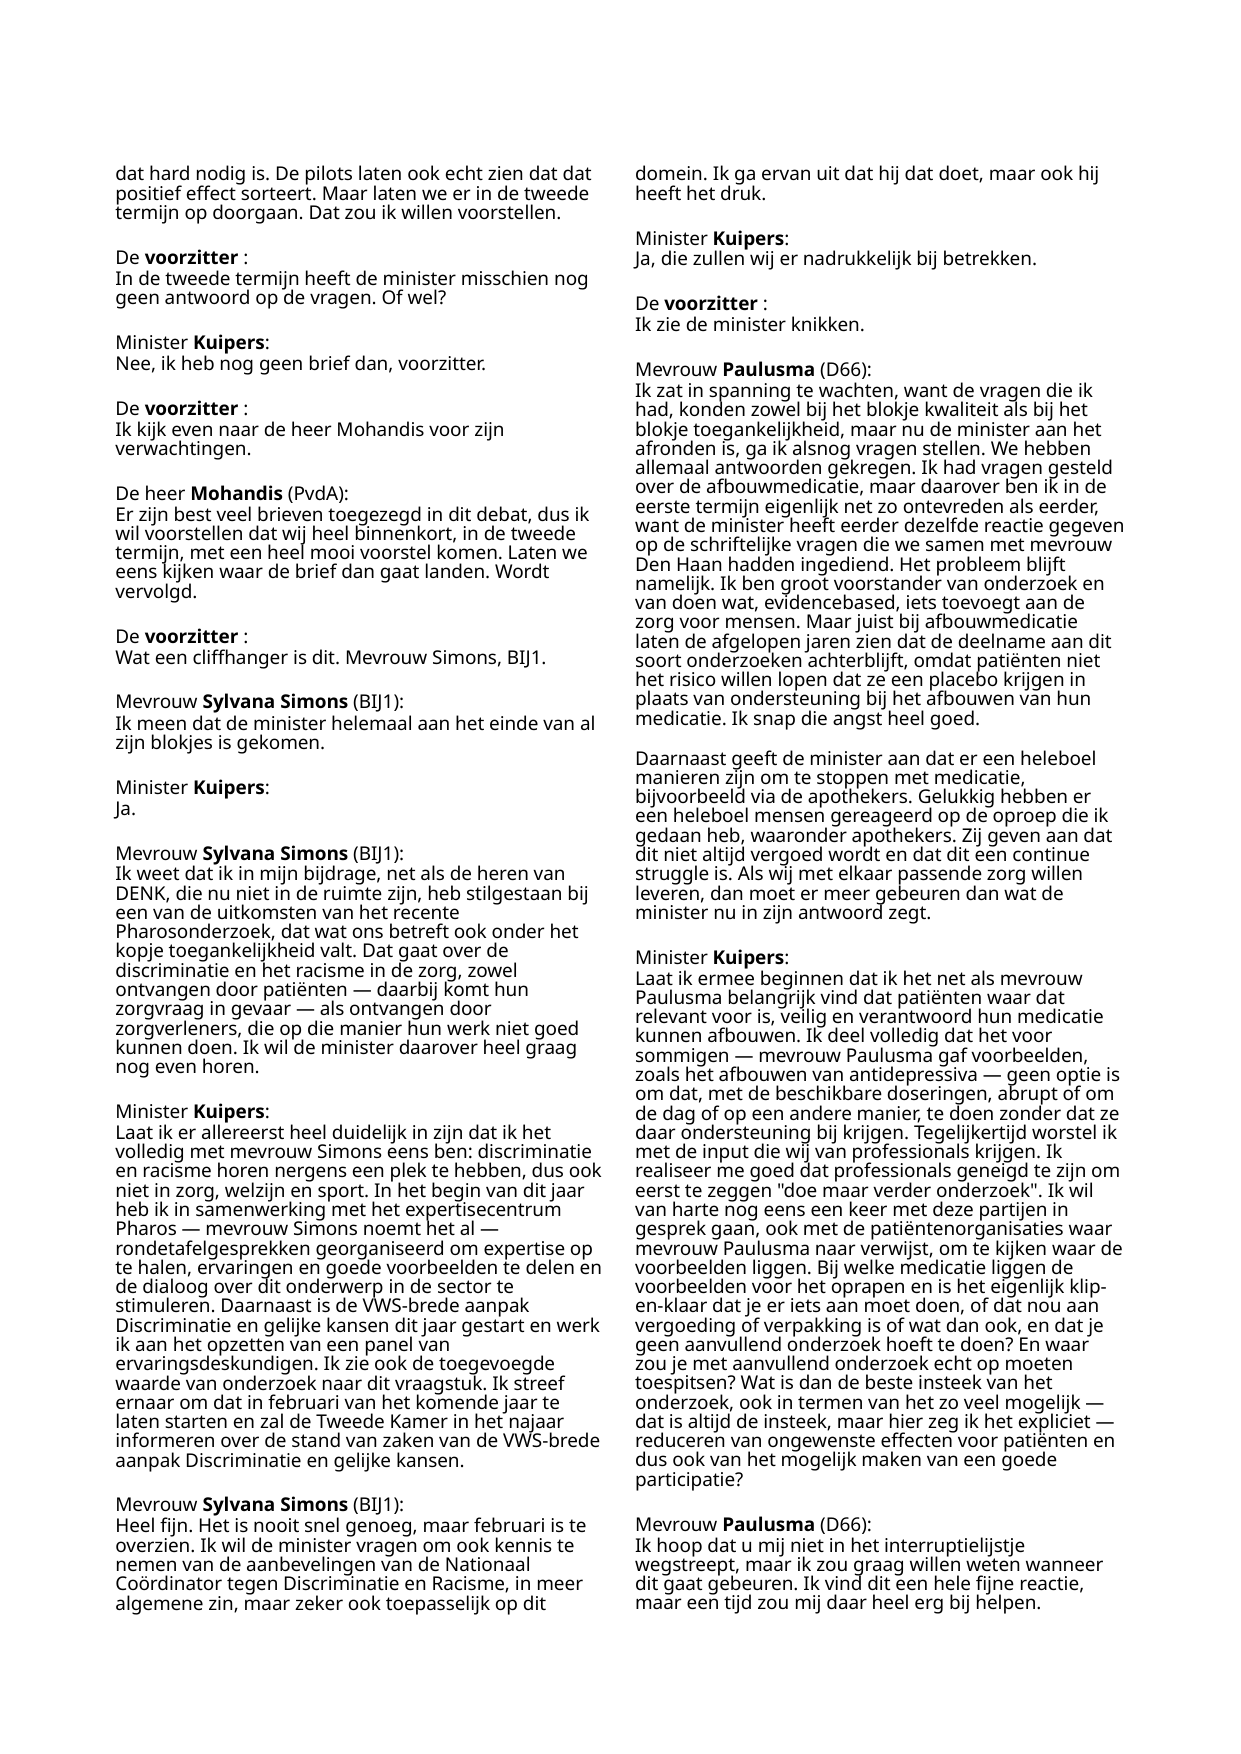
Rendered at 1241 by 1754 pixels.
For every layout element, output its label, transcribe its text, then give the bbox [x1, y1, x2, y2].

text Ik kijk even naar de heer Mohandis voor zijn verwachtingen. [115, 421, 605, 459]
text De voorzitter : [115, 623, 605, 649]
text Minister Kuipers: [115, 774, 605, 799]
text Minister Kuipers: [115, 1098, 605, 1124]
text Mevrouw Sylvana Simons (BIJ1): [115, 840, 605, 865]
text De voorzitter : [115, 244, 605, 270]
text Nee, ik heb nog geen brief dan, voorzitter. [115, 355, 605, 374]
text De voorzitter : [635, 291, 1125, 316]
text Mevrouw Sylvana Simons (BIJ1): [115, 689, 605, 714]
text Ik hoop dat u mij niet in het interruptielijstje wegstreept, maar ik zou graag willen weten wanneer dit gaat gebeuren. Ik vind dit een hele fijne reactie, maar een tijd zou mij daar heel erg bij helpen. [635, 1537, 1125, 1614]
text dat hard nodig is. De pilots laten ook echt zien dat dat positief effect sorteert. Maar laten we er in de tweede termijn op doorgaan. Dat zou ik willen voorstellen. [115, 165, 605, 223]
text Ja. [115, 799, 605, 819]
text Ik zat in spanning te wachten, want de vragen die ik had, konden zowel bij het blokje kwaliteit als bij het blokje toegankelijkheid, maar nu de minister aan het afronden is, ga ik alsnog vragen stellen. We hebben allemaal antwoorden gekregen. Ik had vragen gesteld over de afbouwmedicatie, maar daarover ben ik in de eerste termijn eigenlijk net zo ontevreden als eerder, want de minister heeft eerder dezelfde reactie gegeven op de schriftelijke vragen die we samen met mevrouw Den Haan hadden ingediend. Het probleem blijft namelijk. Ik ben groot voorstander van onderzoek en van doen wat, evidencebased, iets toevoegt aan de zorg voor mensen. Maar juist bij afbouwmedicatie laten de afgelopen jaren zien dat de deelname aan dit soort onderzoeken achterblijft, omdat patiënten niet het risico willen lopen dat ze een placebo krijgen in plaats van ondersteuning bij het afbouwen van hun medicatie. Ik snap die angst heel goed. [635, 382, 1125, 729]
text Mevrouw Paulusma (D66): [635, 356, 1125, 382]
text Minister Kuipers: [115, 329, 605, 355]
text Ik zie de minister knikken. [635, 316, 1125, 336]
text Ik weet dat ik in mijn bijdrage, net als de heren van DENK, die nu niet in de ruimte zijn, heb stilgestaan bij een van de uitkomsten van het recente Pharosonderzoek, dat wat ons betreft ook onder het kopje toegankelijkheid valt. Dat gaat over de discriminatie en het racisme in de zorg, zowel ontvangen door patiënten — daarbij komt hun zorgvraag in gevaar — als ontvangen door zorgverleners, die op die manier hun werk niet goed kunnen doen. Ik wil de minister daarover heel graag nog even horen. [115, 865, 605, 1077]
text In de tweede termijn heeft de minister misschien nog geen antwoord op de vragen. Of wel? [115, 270, 605, 308]
text Er zijn best veel brieven toegezegd in dit debat, dus ik wil voorstellen dat wij heel binnenkort, in de tweede termijn, met een heel mooi voorstel komen. Laten we eens kijken waar de brief dan gaat landen. Wordt vervolgd. [115, 506, 605, 602]
text Mevrouw Sylvana Simons (BIJ1): [115, 1492, 605, 1517]
text Daarnaast geeft de minister aan dat er een heleboel manieren zijn om te stoppen met medicatie, bijvoorbeeld via de apothekers. Gelukkig hebben er een heleboel mensen gereageerd op de oproep die ik gedaan heb, waaronder apothekers. Zij geven aan dat dit niet altijd vergoed wordt en dat dit een continue struggle is. Als wij met elkaar passende zorg willen leveren, dan moet er meer gebeuren dan wat de minister nu in zijn antwoord zegt. [635, 750, 1125, 923]
text Wat een cliffhanger is dit. Mevrouw Simons, BIJ1. [115, 649, 605, 668]
text Heel fijn. Het is nooit snel genoeg, maar februari is te overzien. Ik wil de minister vragen om ook kennis te nemen van de aanbevelingen van de Nationaal Coördinator tegen Discriminatie en Racisme, in meer algemene zin, maar zeker ook toepasselijk op dit [115, 1517, 605, 1614]
text Ik meen dat de minister helemaal aan het einde van al zijn blokjes is gekomen. [115, 714, 605, 753]
text Minister Kuipers: [635, 944, 1125, 970]
text Minister Kuipers: [635, 225, 1125, 250]
text De voorzitter : [115, 395, 605, 421]
text Laat ik ermee beginnen dat ik het net als mevrouw Paulusma belangrijk vind dat patiënten waar dat relevant voor is, veilig en verantwoord hun medicatie kunnen afbouwen. Ik deel volledig dat het voor sommigen — mevrouw Paulusma gaf voorbeelden, zoals het afbouwen van antidepressiva — geen optie is om dat, met de beschikbare doseringen, abrupt of om de dag of op een andere manier, te doen zonder dat ze daar ondersteuning bij krijgen. Tegelijkertijd worstel ik met de input die wij van professionals krijgen. Ik realiseer me goed dat professionals geneigd te zijn om eerst te zeggen "doe maar verder onderzoek". Ik wil van harte nog eens een keer met deze partijen in gesprek gaan, ook met de patiëntenorganisaties waar mevrouw Paulusma naar verwijst, om te kijken waar de voorbeelden liggen. Bij welke medicatie liggen de voorbeelden voor het oprapen en is het eigenlijk klip-en-klaar dat je er iets aan moet doen, of dat nou aan vergoeding of verpakking is of wat dan ook, en dat je geen aanvullend onderzoek hoeft te doen? En waar zou je met aanvullend onderzoek echt op moeten toespitsen? Wat is dan de beste insteek van het onderzoek, ook in termen van het zo veel mogelijk — dat is altijd de insteek, maar hier zeg ik het expliciet — reduceren van ongewenste effecten voor patiënten en dus ook van het mogelijk maken van een goede participatie? [635, 970, 1125, 1490]
text domein. Ik ga ervan uit dat hij dat doet, maar ook hij heeft het druk. [635, 165, 1125, 204]
text Laat ik er allereerst heel duidelijk in zijn dat ik het volledig met mevrouw Simons eens ben: discriminatie en racisme horen nergens een plek te hebben, dus ook niet in zorg, welzijn en sport. In het begin van dit jaar heb ik in samenwerking met het expertisecentrum Pharos — mevrouw Simons noemt het al — rondetafelgesprekken georganiseerd om expertise op te halen, ervaringen en goede voorbeelden te delen en de dialoog over dit onderwerp in de sector te stimuleren. Daarnaast is de VWS-brede aanpak Discriminatie en gelijke kansen dit jaar gestart en werk ik aan het opzetten van een panel van ervaringsdeskundigen. Ik zie ook de toegevoegde waarde van onderzoek naar dit vraagstuk. Ik streef ernaar om dat in februari van het komende jaar te laten starten en zal de Tweede Kamer in het najaar informeren over de stand van zaken van de VWS-brede aanpak Discriminatie en gelijke kansen. [115, 1124, 605, 1471]
text Mevrouw Paulusma (D66): [635, 1511, 1125, 1537]
text Ja, die zullen wij er nadrukkelijk bij betrekken. [635, 250, 1125, 270]
text De heer Mohandis (PvdA): [115, 480, 605, 506]
